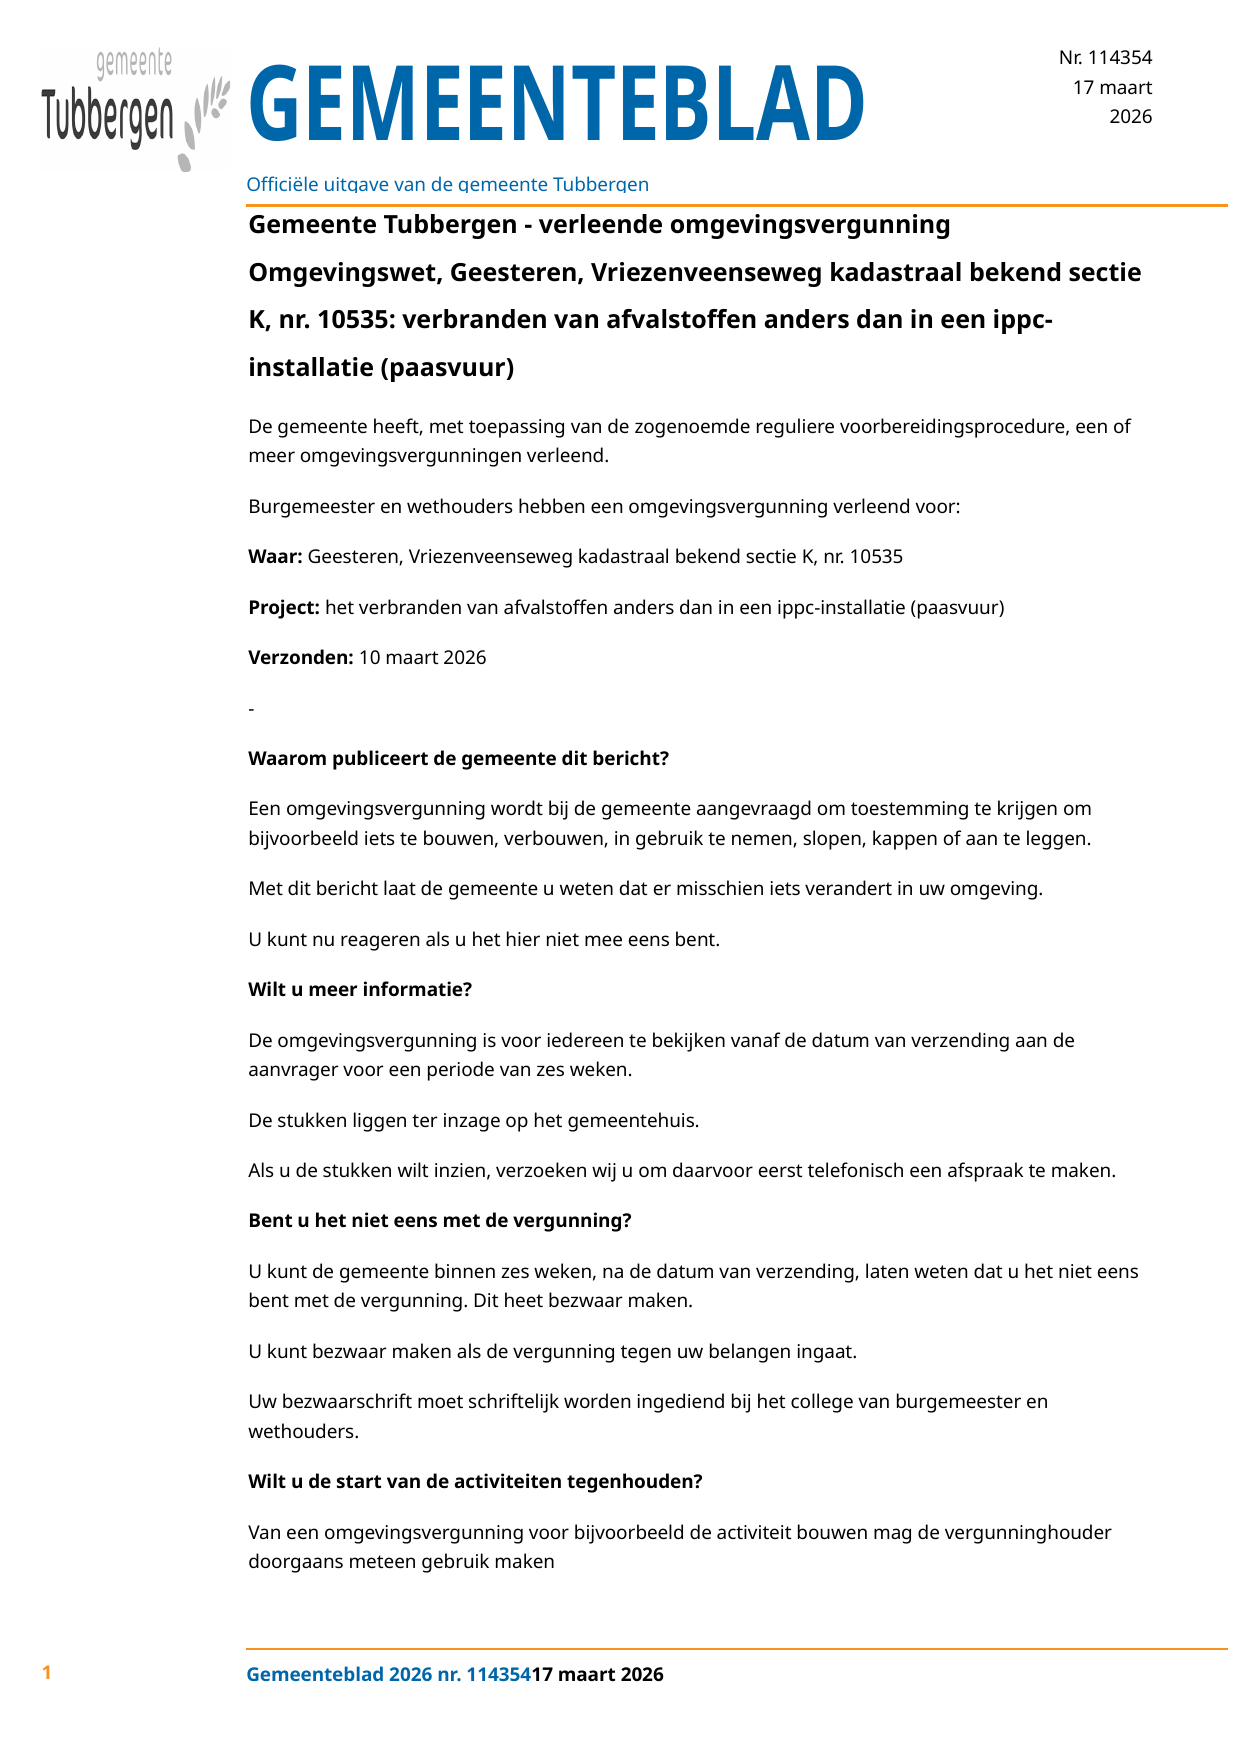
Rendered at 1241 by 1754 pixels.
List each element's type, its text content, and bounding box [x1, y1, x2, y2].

text Als u de stukken wilt inzien, verzoeken wij u om daarvoor eerst telefonisch een afspraak te maken. [248, 1157, 1152, 1183]
text Verzonden: 10 maart 2026 [248, 644, 1152, 670]
text Met dit bericht laat de gemeente u weten dat er misschien iets verandert in uw omgeving. [248, 876, 1152, 901]
text Van een omgevingsvergunning voor bijvoorbeeld de activiteit bouwen mag de vergunninghouder doorgaans meteen gebruik maken [248, 1519, 1152, 1574]
picture [41, 47, 231, 172]
text Burgemeester en wethouders hebben een omgevingsvergunning verleend voor: [248, 493, 1152, 519]
text Project: het verbranden van afvalstoffen anders dan in een ippc-installatie (paasvuur) [248, 594, 1152, 620]
text Uw bezwaarschrift moet schriftelijk worden ingediend bij het college van burgemeester en wethouders. [248, 1388, 1152, 1444]
text - [248, 695, 1152, 721]
text U kunt bezwaar maken als de vergunning tegen uw belangen ingaat. [248, 1338, 1152, 1364]
text Gemeente Tubbergen - verleende omgevingsvergunning Omgevingswet, Geesteren, Vriezenveenseweg kadastraal bekend sectie K, nr. 10535: verbranden van afvalstoffen anders dan in een ippc-installatie (paasvuur) [248, 207, 1152, 384]
text Een omgevingsvergunning wordt bij de gemeente aangevraagd om toestemming te krijgen om bijvoorbeeld iets te bouwen, verbouwen, in gebruik te nemen, slopen, kappen of aan te leggen. [248, 796, 1152, 851]
text De stukken liggen ter inzage op het gemeentehuis. [248, 1107, 1152, 1133]
text Waarom publiceert de gemeente dit bericht? [248, 745, 1152, 771]
text Bent u het niet eens met de vergunning? [248, 1208, 1152, 1233]
text Wilt u de start van de activiteiten tegenhouden? [248, 1468, 1152, 1494]
text U kunt nu reageren als u het hier niet mee eens bent. [248, 926, 1152, 952]
text De gemeente heeft, met toepassing van de zogenoemde reguliere voorbereidingsprocedure, een of meer omgevingsvergunningen verleend. [248, 413, 1152, 468]
text Wilt u meer informatie? [248, 976, 1152, 1002]
text U kunt de gemeente binnen zes weken, na de datum van verzending, laten weten dat u het niet eens bent met de vergunning. Dit heet bezwaar maken. [248, 1258, 1152, 1313]
text De omgevingsvergunning is voor iedereen te bekijken vanaf de datum van verzending aan de aanvrager voor een periode van zes weken. [248, 1027, 1152, 1082]
text Waar: Geesteren, Vriezenveenseweg kadastraal bekend sectie K, nr. 10535 [248, 543, 1152, 569]
